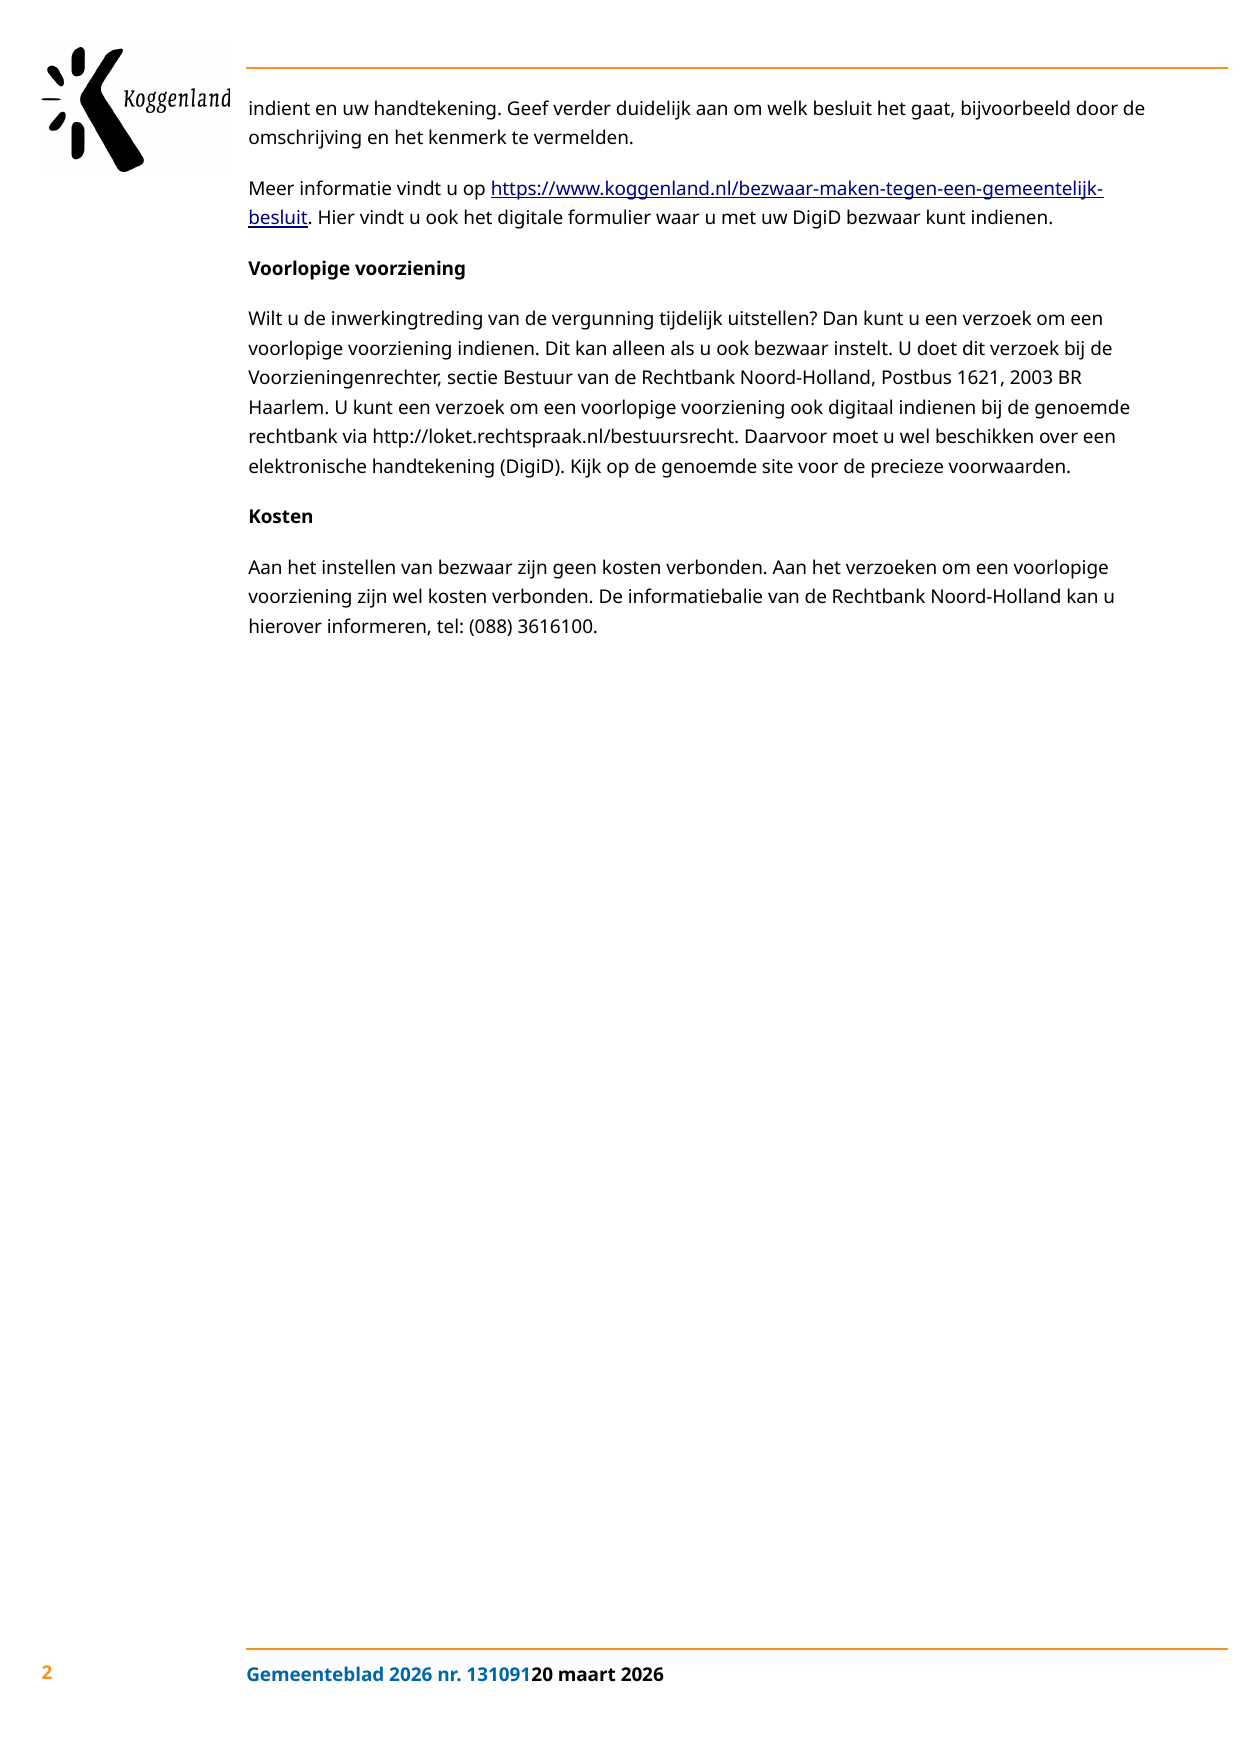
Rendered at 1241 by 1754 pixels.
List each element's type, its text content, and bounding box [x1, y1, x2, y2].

text Wilt u de inwerkingtreding van de vergunning tijdelijk uitstellen? Dan kunt u een verzoek om een voorlopige voorziening indienen. Dit kan alleen als u ook bezwaar instelt. U doet dit verzoek bij de Voorzieningenrechter, sectie Bestuur van de Rechtbank Noord-Holland, Postbus 1621, 2003 BR Haarlem. U kunt een verzoek om een voorlopige voorziening ook digitaal indienen bij de genoemde rechtbank via http://loket.rechtspraak.nl/bestuursrecht. Daarvoor moet u wel beschikken over een elektronische handtekening (DigiD). Kijk op de genoemde site voor de precieze voorwaarden. [248, 305, 1152, 479]
picture [41, 47, 231, 172]
text indient en uw handtekening. Geef verder duidelijk aan om welk besluit het gaat, bijvoorbeeld door de omschrijving en het kenmerk te vermelden. [248, 95, 1152, 150]
text Voorlopige voorziening [248, 255, 1152, 281]
text Meer informatie vindt u op https://www.koggenland.nl/bezwaar-maken-tegen-een-gemeentelijk-besluit. Hier vindt u ook het digitale formulier waar u met uw DigiD bezwaar kunt indienen. [248, 175, 1152, 230]
text Aan het instellen van bezwaar zijn geen kosten verbonden. Aan het verzoeken om een voorlopige voorziening zijn wel kosten verbonden. De informatiebalie van de Rechtbank Noord-Holland kan u hierover informeren, tel: (088) 3616100. [248, 554, 1152, 639]
text Kosten [248, 503, 1152, 529]
